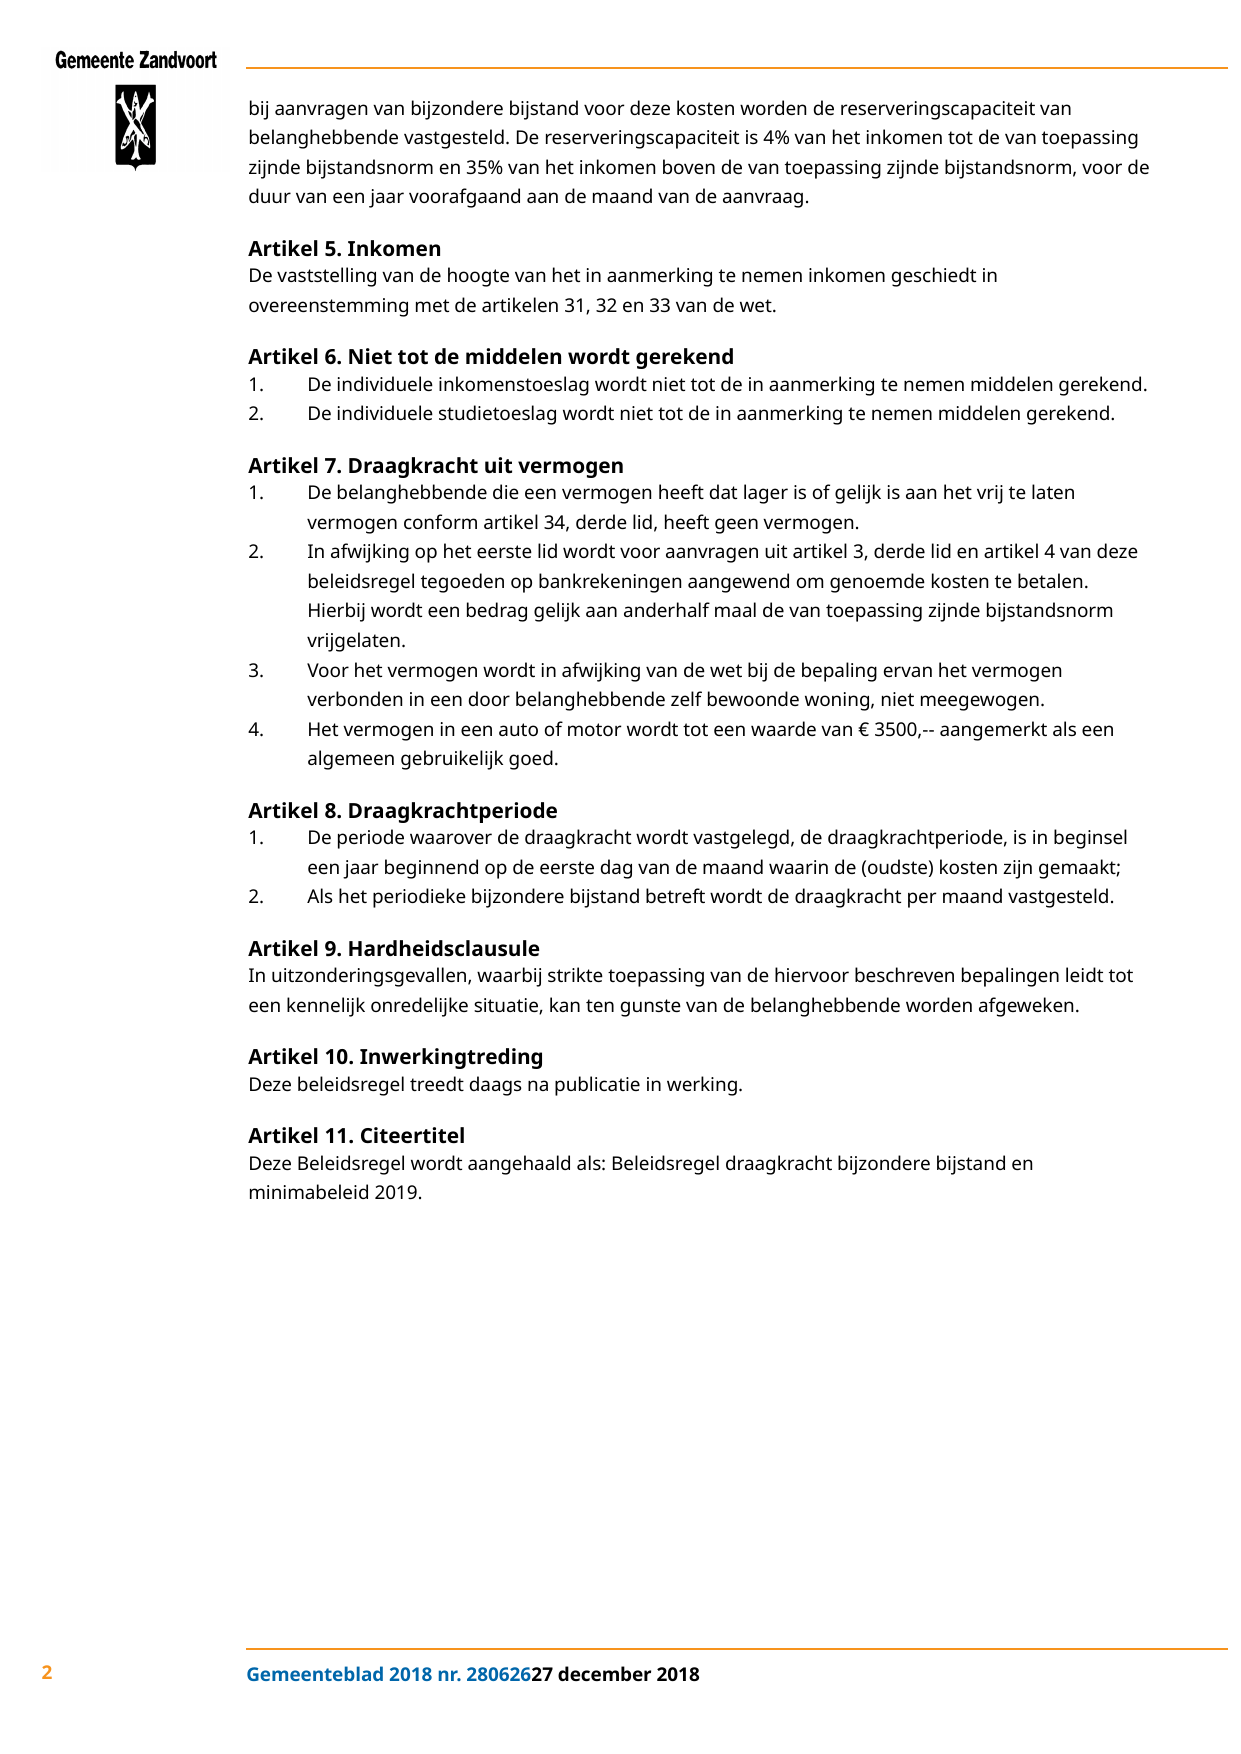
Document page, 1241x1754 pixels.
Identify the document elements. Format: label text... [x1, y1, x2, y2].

text Artikel 5. Inkomen [248, 234, 1152, 262]
list De belanghebbende die een vermogen heeft dat lager is of gelijk is aan het vrij te laten vermogen conform artikel 34, derde lid, heeft geen vermogen. [248, 479, 1152, 534]
list Als het periodieke bijzondere bijstand betreft wordt de draagkracht per maand vastgesteld. [248, 883, 1152, 909]
text Deze Beleidsregel wordt aangehaald als: Beleidsregel draagkracht bijzondere bijstand en minimabeleid 2019. [248, 1150, 1152, 1205]
text Artikel 6. Niet tot de middelen wordt gerekend [248, 342, 1152, 371]
list Voor het vermogen wordt in afwijking van de wet bij de bepaling ervan het vermogen verbonden in een door belanghebbende zelf bewoonde woning, niet meegewogen. [248, 657, 1152, 712]
text In uitzonderingsgevallen, waarbij strikte toepassing van de hiervoor beschreven bepalingen leidt tot een kennelijk onredelijke situatie, kan ten gunste van de belanghebbende worden afgeweken. [248, 962, 1152, 1018]
list De periode waarover de draagkracht wordt vastgelegd, de draagkrachtperiode, is in beginsel een jaar beginnend op de eerste dag van de maand waarin de (oudste) kosten zijn gemaakt; [248, 824, 1152, 880]
text Artikel 11. Citeertitel [248, 1121, 1152, 1150]
text De vaststelling van de hoogte van het in aanmerking te nemen inkomen geschiedt in overeenstemming met de artikelen 31, 32 en 33 van de wet. [248, 262, 1152, 318]
list In afwijking op het eerste lid wordt voor aanvragen uit artikel 3, derde lid en artikel 4 van deze beleidsregel tegoeden op bankrekeningen aangewend om genoemde kosten te betalen. Hierbij wordt een bedrag gelijk aan anderhalf maal de van toepassing zijnde bijstandsnorm vrijgelaten. [248, 538, 1152, 653]
list De individuele inkomenstoeslag wordt niet tot de in aanmerking te nemen middelen gerekend. [248, 371, 1152, 397]
text Artikel 10. Inwerkingtreding [248, 1042, 1152, 1071]
list Het vermogen in een auto of motor wordt tot een waarde van € 3500,-- aangemerkt als een algemeen gebruikelijk goed. [248, 716, 1152, 771]
text Artikel 7. Draagkracht uit vermogen [248, 451, 1152, 479]
list De individuele studietoeslag wordt niet tot de in aanmerking te nemen middelen gerekend. [248, 400, 1152, 426]
text bij aanvragen van bijzondere bijstand voor deze kosten worden de reserveringscapaciteit van belanghebbende vastgesteld. De reserveringscapaciteit is 4% van het inkomen tot de van toepassing zijnde bijstandsnorm en 35% van het inkomen boven de van toepassing zijnde bijstandsnorm, voor de duur van een jaar voorafgaand aan de maand van de aanvraag. [248, 95, 1152, 209]
picture [41, 47, 231, 172]
text Artikel 8. Draagkrachtperiode [248, 796, 1152, 824]
text Deze beleidsregel treedt daags na publicatie in werking. [248, 1071, 1152, 1097]
text Artikel 9. Hardheidsclausule [248, 934, 1152, 962]
